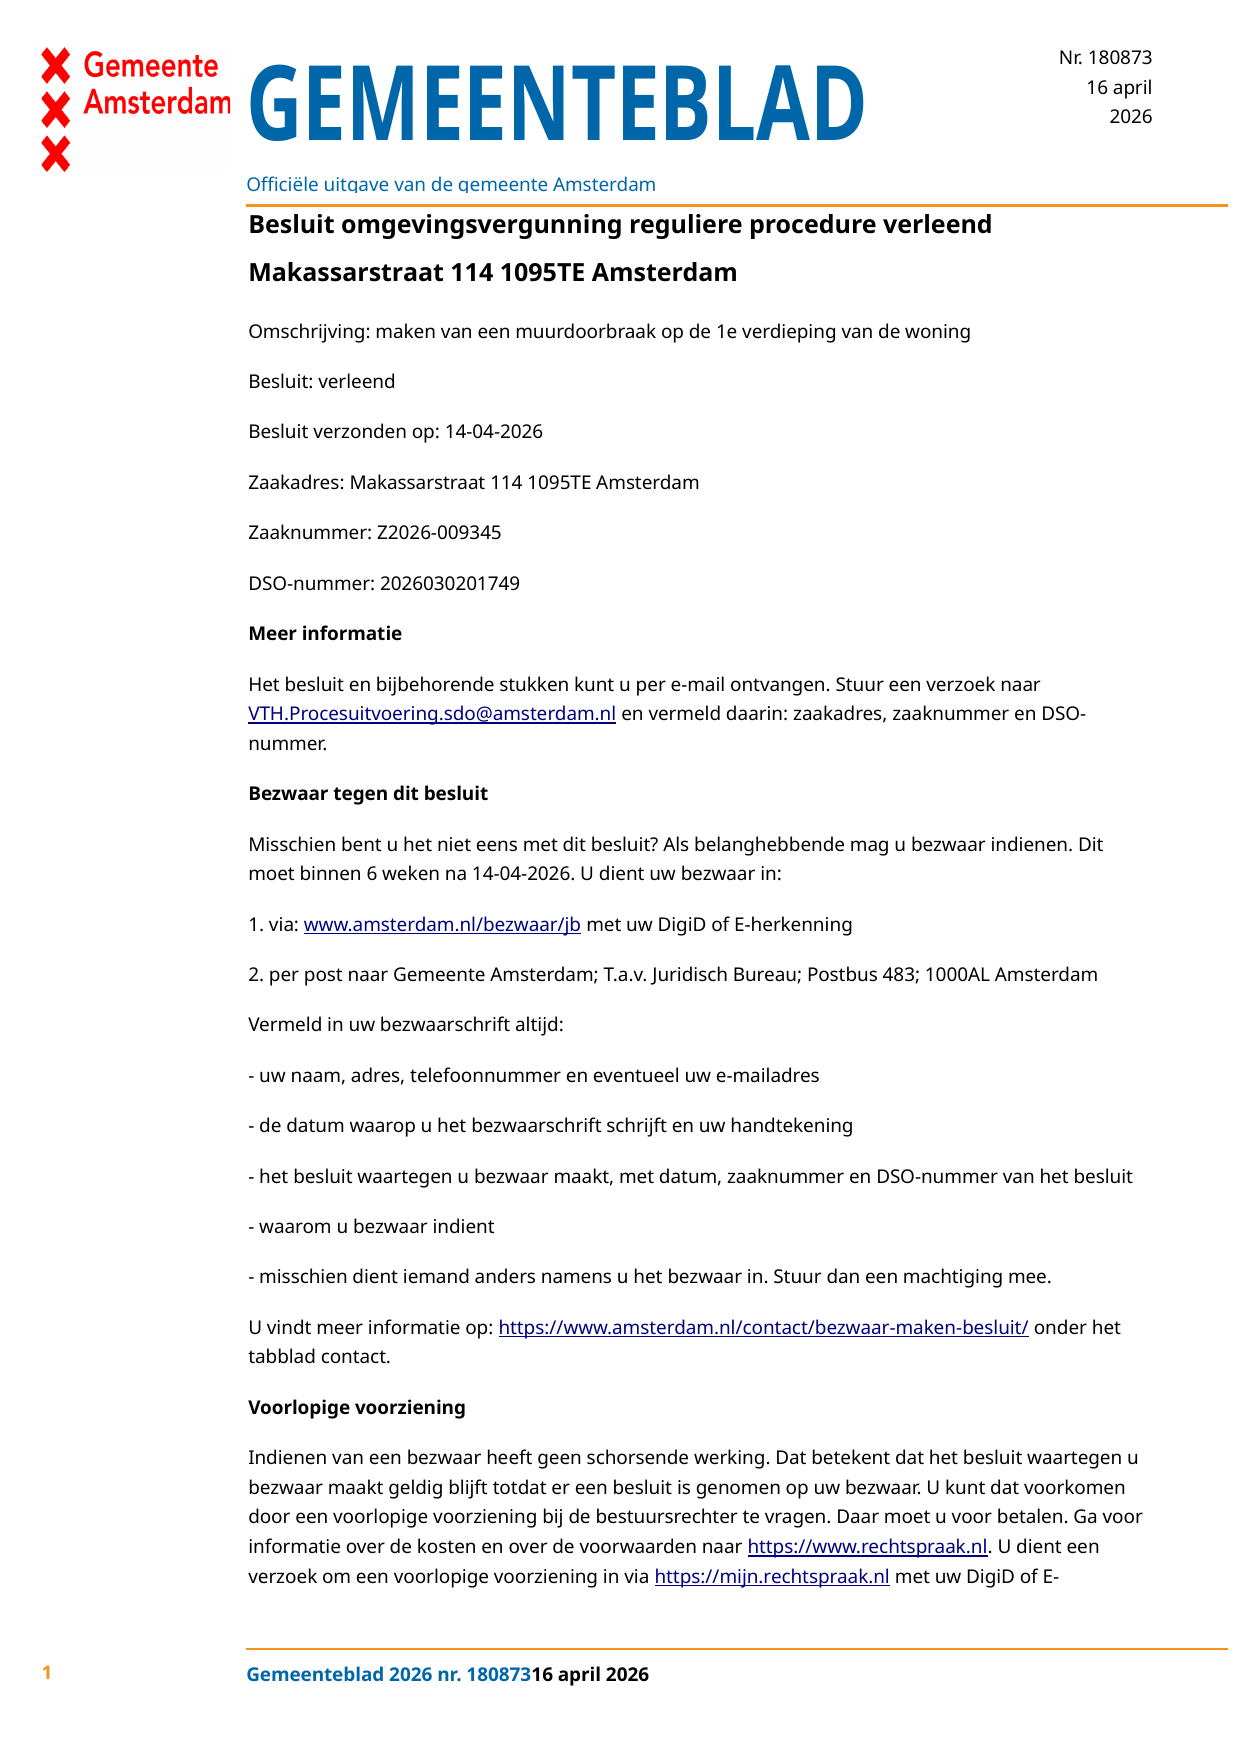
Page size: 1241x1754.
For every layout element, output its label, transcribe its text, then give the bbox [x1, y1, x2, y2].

text DSO-nummer: 2026030201749 [248, 570, 1152, 596]
text Indienen van een bezwaar heeft geen schorsende werking. Dat betekent dat het besluit waartegen u bezwaar maakt geldig blijft totdat er een besluit is genomen op uw bezwaar. U kunt dat voorkomen door een voorlopige voorziening bij de bestuursrechter te vragen. Daar moet u voor betalen. Ga voor informatie over de kosten en over de voorwaarden naar https://www.rechtspraak.nl. U dient een verzoek om een voorlopige voorziening in via https://mijn.rechtspraak.nl met uw DigiD of E- [248, 1444, 1152, 1589]
text - misschien dient iemand anders namens u het bezwaar in. Stuur dan een machtiging mee. [248, 1264, 1152, 1289]
text Zaaknummer: Z2026-009345 [248, 519, 1152, 545]
text Bezwaar tegen dit besluit [248, 780, 1152, 806]
text Het besluit en bijbehorende stukken kunt u per e-mail ontvangen. Stuur een verzoek naar VTH.Procesuitvoering.sdo@amsterdam.nl en vermeld daarin: zaakadres, zaaknummer en DSO-nummer. [248, 671, 1152, 756]
text Voorlopige voorziening [248, 1394, 1152, 1420]
text Besluit: verleend [248, 368, 1152, 394]
text Besluit verzonden op: 14-04-2026 [248, 419, 1152, 444]
text - de datum waarop u het bezwaarschrift schrijft en uw handtekening [248, 1112, 1152, 1138]
text - uw naam, adres, telefoonnummer en eventueel uw e-mailadres [248, 1062, 1152, 1088]
text - het besluit waartegen u bezwaar maakt, met datum, zaaknummer en DSO-nummer van het besluit [248, 1163, 1152, 1189]
text Besluit omgevingsvergunning reguliere procedure verleend Makassarstraat 114 1095TE Amsterdam [248, 207, 1152, 288]
text 1. via: www.amsterdam.nl/bezwaar/jb met uw DigiD of E-herkenning [248, 911, 1152, 937]
text Vermeld in uw bezwaarschrift altijd: [248, 1012, 1152, 1037]
picture [41, 47, 231, 172]
text Meer informatie [248, 620, 1152, 646]
text Omschrijving: maken van een muurdoorbraak op de 1e verdieping van de woning [248, 318, 1152, 344]
text U vindt meer informatie op: https://www.amsterdam.nl/contact/bezwaar-maken-besluit/ onder het tabblad contact. [248, 1314, 1152, 1369]
text Misschien bent u het niet eens met dit besluit? Als belanghebbende mag u bezwaar indienen. Dit moet binnen 6 weken na 14-04-2026. U dient uw bezwaar in: [248, 831, 1152, 886]
text - waarom u bezwaar indient [248, 1213, 1152, 1239]
text Zaakadres: Makassarstraat 114 1095TE Amsterdam [248, 469, 1152, 495]
text 2. per post naar Gemeente Amsterdam; T.a.v. Juridisch Bureau; Postbus 483; 1000AL Amsterdam [248, 961, 1152, 987]
